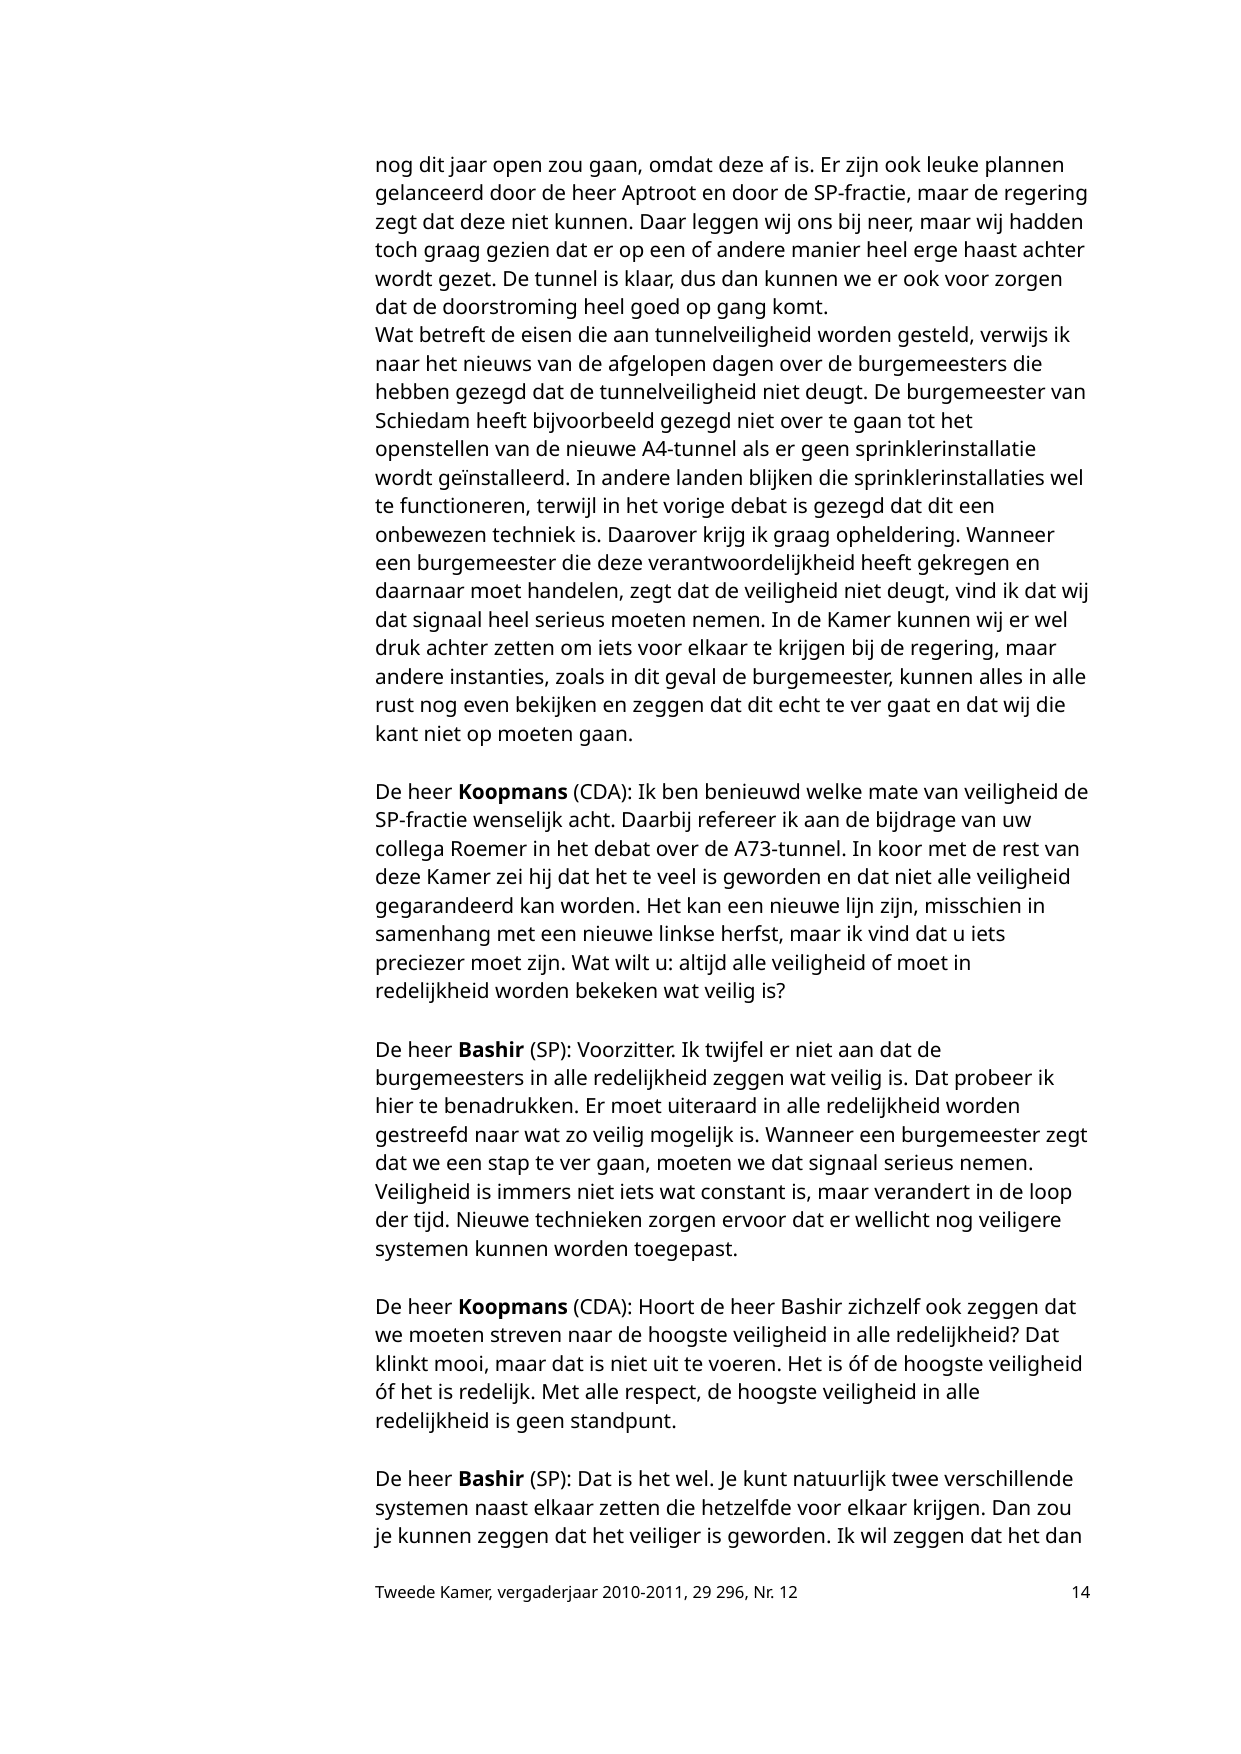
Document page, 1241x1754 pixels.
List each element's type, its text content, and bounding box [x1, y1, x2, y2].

text Wat betreft de eisen die aan tunnelveiligheid worden gesteld, verwijs ik naar het nieuws van de afgelopen dagen over de burgemeesters die hebben gezegd dat de tunnelveiligheid niet deugt. De burgemeester van Schiedam heeft bijvoorbeeld gezegd niet over te gaan tot het openstellen van de nieuwe A4-tunnel als er geen sprinklerinstallatie wordt geïnstalleerd. In andere landen blijken die sprinklerinstallaties wel te functioneren, terwijl in het vorige debat is gezegd dat dit een onbewezen techniek is. Daarover krijg ik graag opheldering. Wanneer een burgemeester die deze verantwoordelijkheid heeft gekregen en daarnaar moet handelen, zegt dat de veiligheid niet deugt, vind ik dat wij dat signaal heel serieus moeten nemen. In de Kamer kunnen wij er wel druk achter zetten om iets voor elkaar te krijgen bij de regering, maar andere instanties, zoals in dit geval de burgemeester, kunnen alles in alle rust nog even bekijken en zeggen dat dit echt te ver gaat en dat wij die kant niet op moeten gaan. [375, 321, 1090, 747]
text De heer Koopmans (CDA): Hoort de heer Bashir zichzelf ook zeggen dat we moeten streven naar de hoogste veiligheid in alle redelijkheid? Dat klinkt mooi, maar dat is niet uit te voeren. Het is óf de hoogste veiligheid óf het is redelijk. Met alle respect, de hoogste veiligheid in alle redelijkheid is geen standpunt. [375, 1292, 1090, 1434]
text De heer Bashir (SP): Voorzitter. Ik twijfel er niet aan dat de burgemeesters in alle redelijkheid zeggen wat veilig is. Dat probeer ik hier te benadrukken. Er moet uiteraard in alle redelijkheid worden gestreefd naar wat zo veilig mogelijk is. Wanneer een burgemeester zegt dat we een stap te ver gaan, moeten we dat signaal serieus nemen. Veiligheid is immers niet iets wat constant is, maar verandert in de loop der tijd. Nieuwe technieken zorgen ervoor dat er wellicht nog veiligere systemen kunnen worden toegepast. [375, 1035, 1090, 1262]
text De heer Bashir (SP): Dat is het wel. Je kunt natuurlijk twee verschillende systemen naast elkaar zetten die hetzelfde voor elkaar krijgen. Dan zou je kunnen zeggen dat het veiliger is geworden. Ik wil zeggen dat het dan [375, 1464, 1090, 1550]
text De heer Koopmans (CDA): Ik ben benieuwd welke mate van veiligheid de SP-fractie wenselijk acht. Daarbij refereer ik aan de bijdrage van uw collega Roemer in het debat over de A73-tunnel. In koor met de rest van deze Kamer zei hij dat het te veel is geworden en dat niet alle veiligheid gegarandeerd kan worden. Het kan een nieuwe lijn zijn, misschien in samenhang met een nieuwe linkse herfst, maar ik vind dat u iets preciezer moet zijn. Wat wilt u: altijd alle veiligheid of moet in redelijkheid worden bekeken wat veilig is? [375, 777, 1090, 1005]
text nog dit jaar open zou gaan, omdat deze af is. Er zijn ook leuke plannen gelanceerd door de heer Aptroot en door de SP-fractie, maar de regering zegt dat deze niet kunnen. Daar leggen wij ons bij neer, maar wij hadden toch graag gezien dat er op een of andere manier heel erge haast achter wordt gezet. De tunnel is klaar, dus dan kunnen we er ook voor zorgen dat de doorstroming heel goed op gang komt. [375, 150, 1090, 321]
